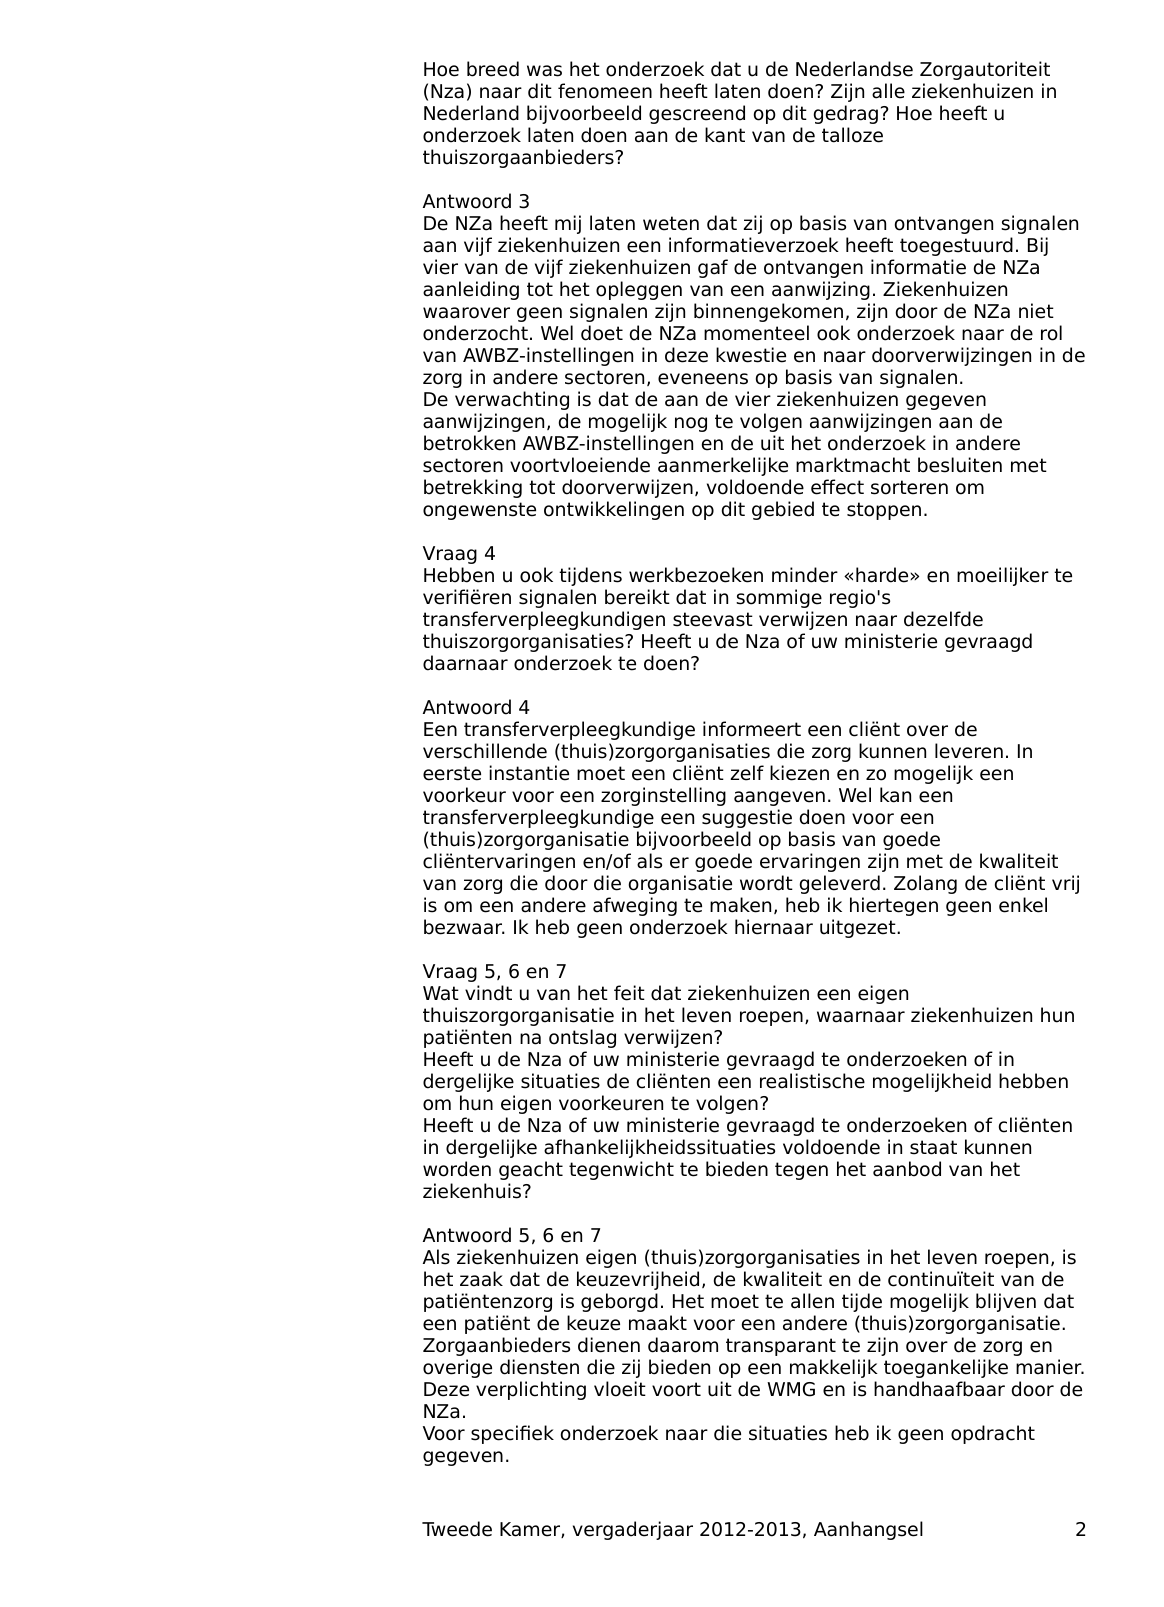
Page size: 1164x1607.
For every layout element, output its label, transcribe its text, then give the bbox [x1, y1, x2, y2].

text Vraag 4 [422, 543, 1087, 565]
text Antwoord 4 [422, 697, 1087, 719]
text De verwachting is dat de aan de vier ziekenhuizen gegeven aanwijzingen, de mogelijk nog te volgen aanwijzingen aan de betrokken AWBZ-instellingen en de uit het onderzoek in andere sectoren voortvloeiende aanmerkelijke marktmacht besluiten met betrekking tot doorverwijzen, voldoende effect sorteren om ongewenste ontwikkelingen op dit gebied te stoppen. [422, 389, 1087, 521]
text Wat vindt u van het feit dat ziekenhuizen een eigen thuiszorgorganisatie in het leven roepen, waarnaar ziekenhuizen hun patiënten na ontslag verwijzen? [422, 983, 1087, 1049]
text Een transferverpleegkundige informeert een cliënt over de verschillende (thuis)zorgorganisaties die zorg kunnen leveren. In eerste instantie moet een cliënt zelf kiezen en zo mogelijk een voorkeur voor een zorginstelling aangeven. Wel kan een transferverpleegkundige een suggestie doen voor een (thuis)zorgorganisatie bijvoorbeeld op basis van goede cliëntervaringen en/of als er goede ervaringen zijn met de kwaliteit van zorg die door die organisatie wordt geleverd. Zolang de cliënt vrij is om een andere afweging te maken, heb ik hiertegen geen enkel bezwaar. Ik heb geen onderzoek hiernaar uitgezet. [422, 719, 1087, 939]
text Hebben u ook tijdens werkbezoeken minder «harde» en moeilijker te verifiëren signalen bereikt dat in sommige regio's transferverpleegkundigen steevast verwijzen naar dezelfde thuiszorgorganisaties? Heeft u de Nza of uw ministerie gevraagd daarnaar onderzoek te doen? [422, 565, 1087, 675]
text Voor specifiek onderzoek naar die situaties heb ik geen opdracht gegeven. [422, 1423, 1087, 1467]
text Vraag 5, 6 en 7 [422, 961, 1087, 983]
text Antwoord 3 [422, 191, 1087, 213]
text Hoe breed was het onderzoek dat u de Nederlandse Zorgautoriteit (Nza) naar dit fenomeen heeft laten doen? Zijn alle ziekenhuizen in Nederland bijvoorbeeld gescreend op dit gedrag? Hoe heeft u onderzoek laten doen aan de kant van de talloze thuiszorgaanbieders? [422, 59, 1087, 169]
text Als ziekenhuizen eigen (thuis)zorgorganisaties in het leven roepen, is het zaak dat de keuzevrijheid, de kwaliteit en de continuïteit van de patiëntenzorg is geborgd. Het moet te allen tijde mogelijk blijven dat een patiënt de keuze maakt voor een andere (thuis)zorgorganisatie. Zorgaanbieders dienen daarom transparant te zijn over de zorg en overige diensten die zij bieden op een makkelijk toegankelijke manier. Deze verplichting vloeit voort uit de WMG en is handhaafbaar door de NZa. [422, 1247, 1087, 1423]
text Heeft u de Nza of uw ministerie gevraagd te onderzoeken of cliënten in dergelijke afhankelijkheidssituaties voldoende in staat kunnen worden geacht tegenwicht te bieden tegen het aanbod van het ziekenhuis? [422, 1115, 1087, 1203]
text De NZa heeft mij laten weten dat zij op basis van ontvangen signalen aan vijf ziekenhuizen een informatieverzoek heeft toegestuurd. Bij vier van de vijf ziekenhuizen gaf de ontvangen informatie de NZa aanleiding tot het opleggen van een aanwijzing. Ziekenhuizen waarover geen signalen zijn binnengekomen, zijn door de NZa niet onderzocht. Wel doet de NZa momenteel ook onderzoek naar de rol van AWBZ-instellingen in deze kwestie en naar doorverwijzingen in de zorg in andere sectoren, eveneens op basis van signalen. [422, 213, 1087, 389]
text Antwoord 5, 6 en 7 [422, 1225, 1087, 1247]
text Heeft u de Nza of uw ministerie gevraagd te onderzoeken of in dergelijke situaties de cliënten een realistische mogelijkheid hebben om hun eigen voorkeuren te volgen? [422, 1049, 1087, 1115]
